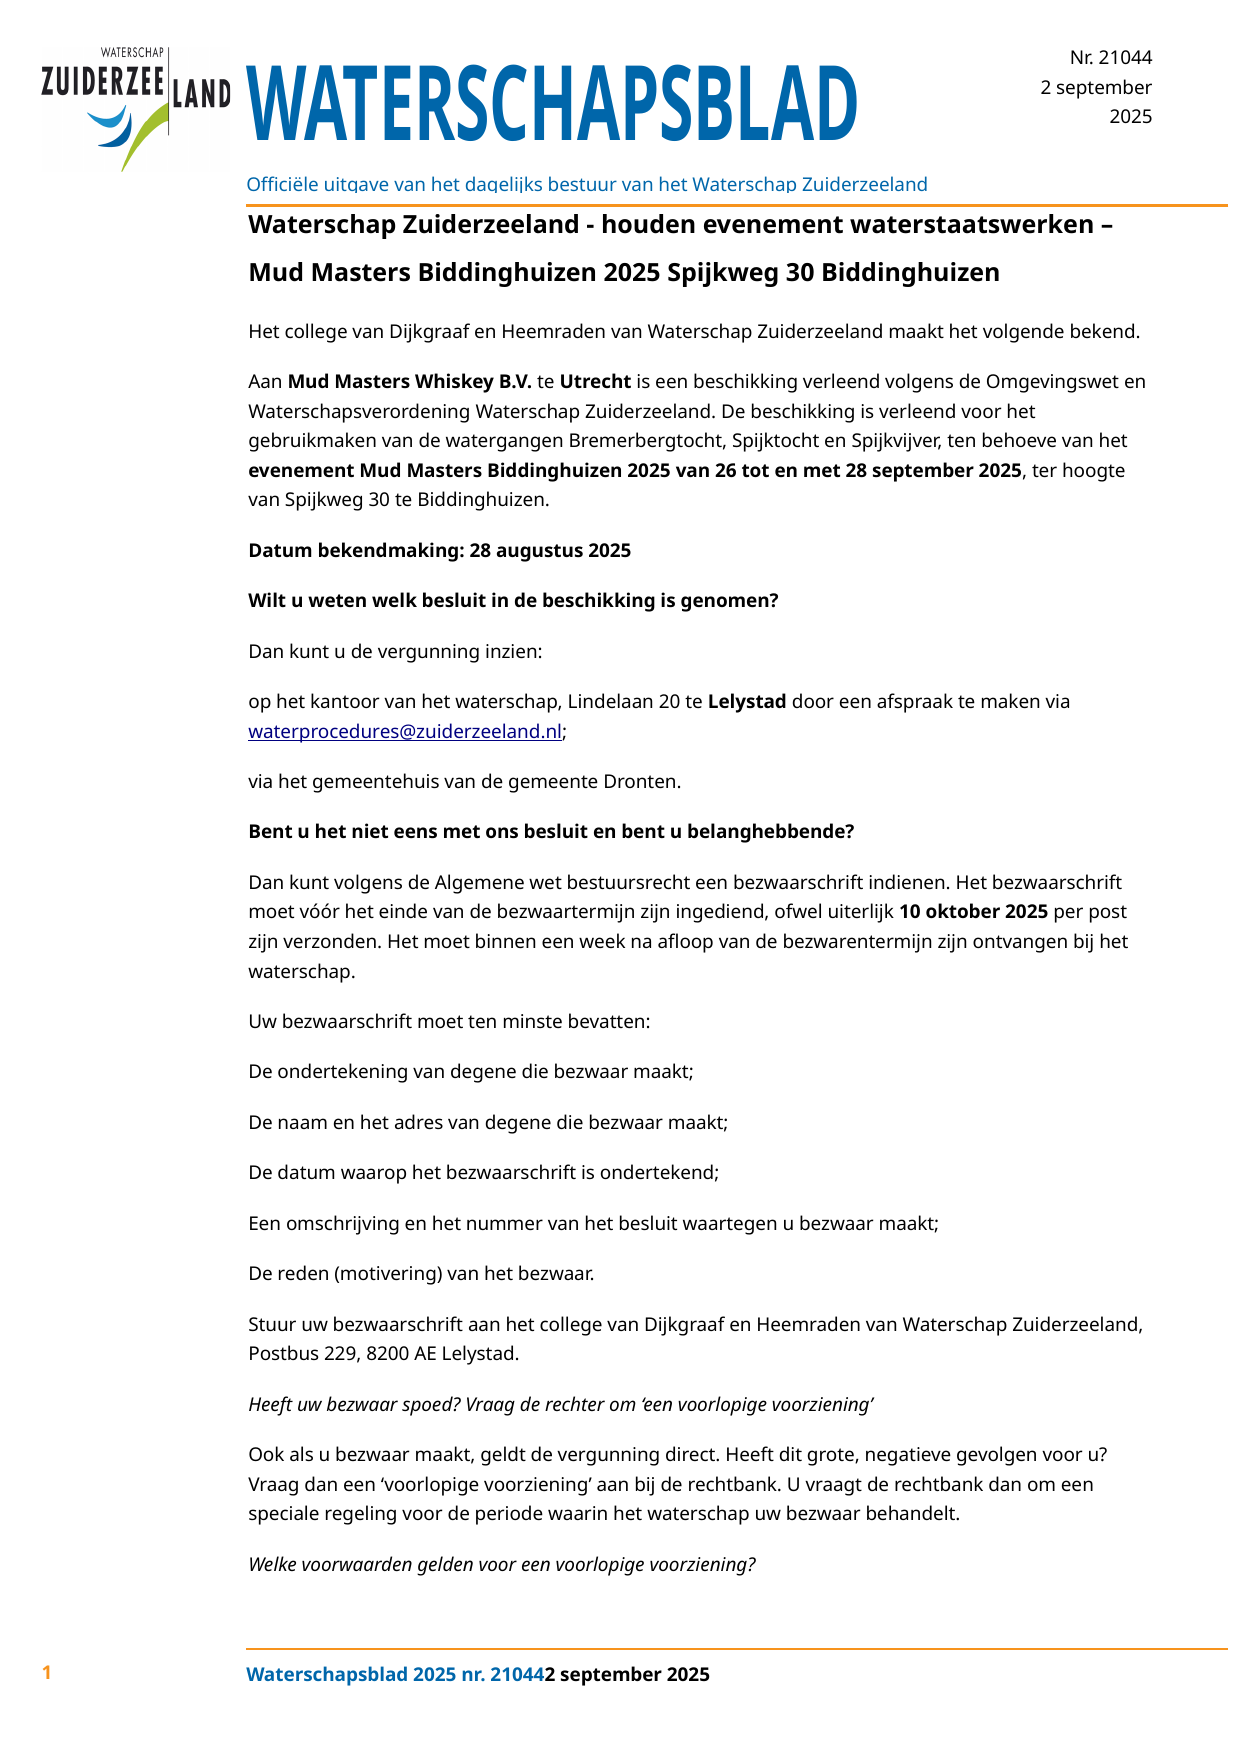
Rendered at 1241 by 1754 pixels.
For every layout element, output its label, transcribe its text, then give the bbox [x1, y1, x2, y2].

text Het college van Dijkgraaf en Heemraden van Waterschap Zuiderzeeland maakt het volgende bekend. [248, 318, 1152, 344]
text Heeft uw bezwaar spoed? Vraag de rechter om ‘een voorlopige voorziening’ [248, 1391, 1152, 1417]
text De datum waarop het bezwaarschrift is ondertekend; [248, 1159, 1152, 1185]
text Wilt u weten welk besluit in de beschikking is genomen? [248, 587, 1152, 613]
text Stuur uw bezwaarschrift aan het college van Dijkgraaf en Heemraden van Waterschap Zuiderzeeland, Postbus 229, 8200 AE Lelystad. [248, 1311, 1152, 1366]
picture [41, 47, 231, 172]
text Aan Mud Masters Whiskey B.V. te Utrecht is een beschikking verleend volgens de Omgevingswet en Waterschapsverordening Waterschap Zuiderzeeland. De beschikking is verleend voor het gebruikmaken van de watergangen Bremerbergtocht, Spijktocht en Spijkvijver, ten behoeve van het evenement Mud Masters Biddinghuizen 2025 van 26 tot en met 28 september 2025, ter hoogte van Spijkweg 30 te Biddinghuizen. [248, 368, 1152, 512]
text Welke voorwaarden gelden voor een voorlopige voorziening? [248, 1551, 1152, 1577]
text Bent u het niet eens met ons besluit en bent u belanghebbende? [248, 819, 1152, 844]
text op het kantoor van het waterschap, Lindelaan 20 te Lelystad door een afspraak te maken via waterprocedures@zuiderzeeland.nl; [248, 688, 1152, 744]
text Een omschrijving en het nummer van het besluit waartegen u bezwaar maakt; [248, 1210, 1152, 1236]
text Dan kunt volgens de Algemene wet bestuursrecht een bezwaarschrift indienen. Het bezwaarschrift moet vóór het einde van de bezwaartermijn zijn ingediend, ofwel uiterlijk 10 oktober 2025 per post zijn verzonden. Het moet binnen een week na afloop van de bezwarentermijn zijn ontvangen bij het waterschap. [248, 869, 1152, 984]
text via het gemeentehuis van de gemeente Dronten. [248, 768, 1152, 794]
text De naam en het adres van degene die bezwaar maakt; [248, 1109, 1152, 1135]
text Dan kunt u de vergunning inzien: [248, 638, 1152, 664]
text Waterschap Zuiderzeeland - houden evenement waterstaatswerken – Mud Masters Biddinghuizen 2025 Spijkweg 30 Biddinghuizen [248, 207, 1152, 288]
text De ondertekening van degene die bezwaar maakt; [248, 1059, 1152, 1084]
text De reden (motivering) van het bezwaar. [248, 1260, 1152, 1286]
text Ook als u bezwaar maakt, geldt de vergunning direct. Heeft dit grote, negatieve gevolgen voor u? Vraag dan een ‘voorlopige voorziening’ aan bij de rechtbank. U vraagt de rechtbank dan om een speciale regeling voor de periode waarin het waterschap uw bezwaar behandelt. [248, 1441, 1152, 1526]
text Uw bezwaarschrift moet ten minste bevatten: [248, 1008, 1152, 1034]
text Datum bekendmaking: 28 augustus 2025 [248, 537, 1152, 563]
